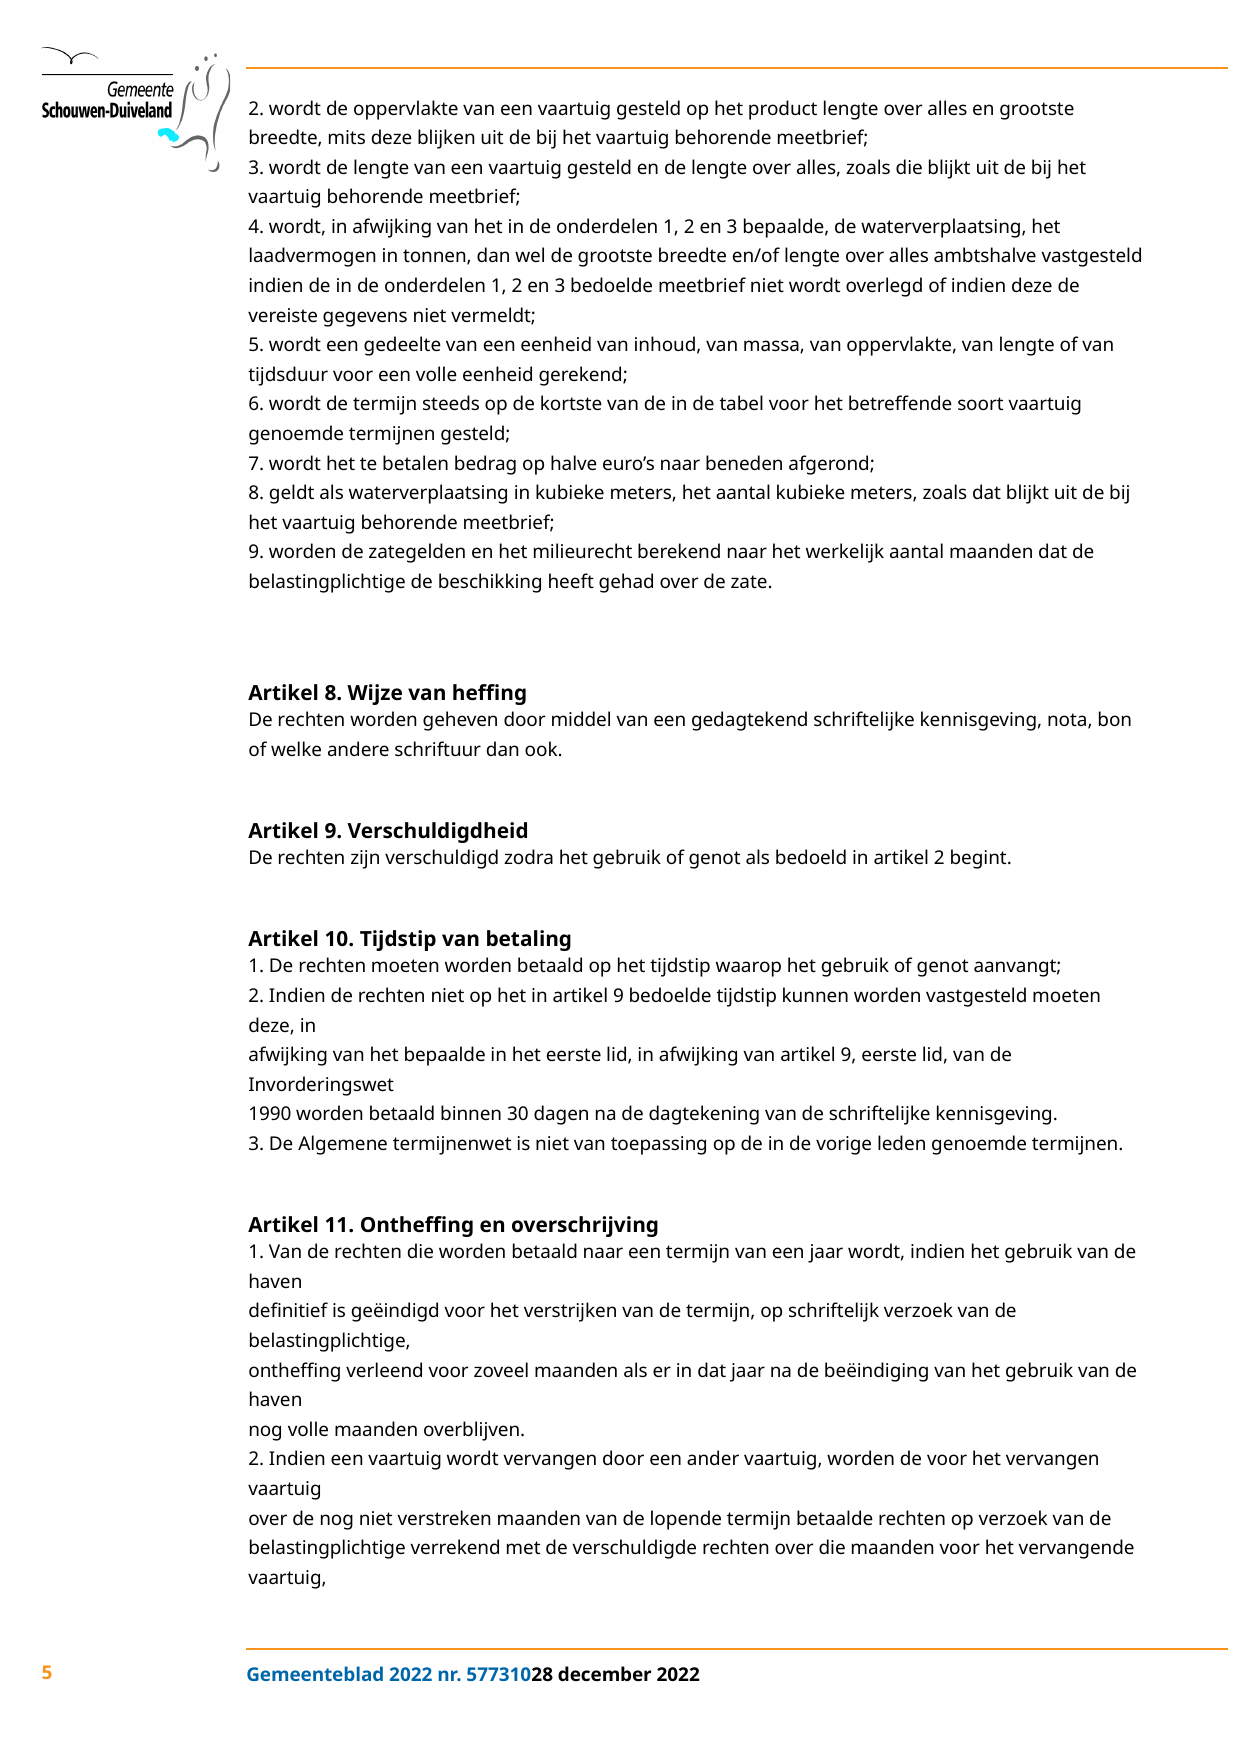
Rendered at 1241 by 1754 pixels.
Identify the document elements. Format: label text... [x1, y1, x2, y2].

text over de nog niet verstreken maanden van de lopende termijn betaalde rechten op verzoek van de [248, 1505, 1152, 1531]
text afwijking van het bepaalde in het eerste lid, in afwijking van artikel 9, eerste lid, van de Invorderingswet [248, 1041, 1152, 1097]
text 8. geldt als waterverplaatsing in kubieke meters, het aantal kubieke meters, zoals dat blijkt uit de bij het vaartuig behorende meetbrief; [248, 479, 1152, 535]
text definitief is geëindigd voor het verstrijken van de termijn, op schriftelijk verzoek van de belastingplichtige, [248, 1298, 1152, 1353]
text 6. wordt de termijn steeds op de kortste van de in de tabel voor het betreffende soort vaartuig genoemde termijnen gesteld; [248, 391, 1152, 446]
text 3. De Algemene termijnenwet is niet van toepassing op de in de vorige leden genoemde termijnen. [248, 1130, 1152, 1156]
text Artikel 8. Wijze van heffing [248, 678, 1152, 706]
text 2. Indien de rechten niet op het in artikel 9 bedoelde tijdstip kunnen worden vastgesteld moeten deze, in [248, 982, 1152, 1037]
text Artikel 9. Verschuldigdheid [248, 816, 1152, 844]
picture [41, 47, 231, 172]
text ontheffing verleend voor zoveel maanden als er in dat jaar na de beëindiging van het gebruik van de haven [248, 1357, 1152, 1412]
text De rechten worden geheven door middel van een gedagtekend schriftelijke kennisgeving, nota, bon of welke andere schriftuur dan ook. [248, 706, 1152, 761]
text 1. Van de rechten die worden betaald naar een termijn van een jaar wordt, indien het gebruik van de haven [248, 1238, 1152, 1294]
text 2. wordt de oppervlakte van een vaartuig gesteld op het product lengte over alles en grootste breedte, mits deze blijken uit de bij het vaartuig behorende meetbrief; [248, 95, 1152, 150]
text 5. wordt een gedeelte van een eenheid van inhoud, van massa, van oppervlakte, van lengte of van tijdsduur voor een volle eenheid gerekend; [248, 331, 1152, 387]
text 2. Indien een vaartuig wordt vervangen door een ander vaartuig, worden de voor het vervangen vaartuig [248, 1446, 1152, 1501]
text 1990 worden betaald binnen 30 dagen na de dagtekening van de schriftelijke kennisgeving. [248, 1101, 1152, 1126]
text 9. worden de zategelden en het milieurecht berekend naar het werkelijk aantal maanden dat de belastingplichtige de beschikking heeft gehad over de zate. [248, 538, 1152, 594]
text De rechten zijn verschuldigd zodra het gebruik of genot als bedoeld in artikel 2 begint. [248, 844, 1152, 870]
text 7. wordt het te betalen bedrag op halve euro’s naar beneden afgerond; [248, 450, 1152, 476]
text nog volle maanden overblijven. [248, 1416, 1152, 1442]
text 1. De rechten moeten worden betaald op het tijdstip waarop het gebruik of genot aanvangt; [248, 953, 1152, 978]
text 3. wordt de lengte van een vaartuig gesteld en de lengte over alles, zoals die blijkt uit de bij het vaartuig behorende meetbrief; [248, 154, 1152, 209]
text belastingplichtige verrekend met de verschuldigde rechten over die maanden voor het vervangende vaartuig, [248, 1534, 1152, 1590]
text Artikel 11. Ontheffing en overschrijving [248, 1210, 1152, 1238]
text 4. wordt, in afwijking van het in de onderdelen 1, 2 en 3 bepaalde, de waterverplaatsing, het laadvermogen in tonnen, dan wel de grootste breedte en/of lengte over alles ambtshalve vastgesteld indien de in de onderdelen 1, 2 en 3 bedoelde meetbrief niet wordt overlegd of indien deze de vereiste gegevens niet vermeldt; [248, 213, 1152, 328]
text Artikel 10. Tijdstip van betaling [248, 924, 1152, 953]
